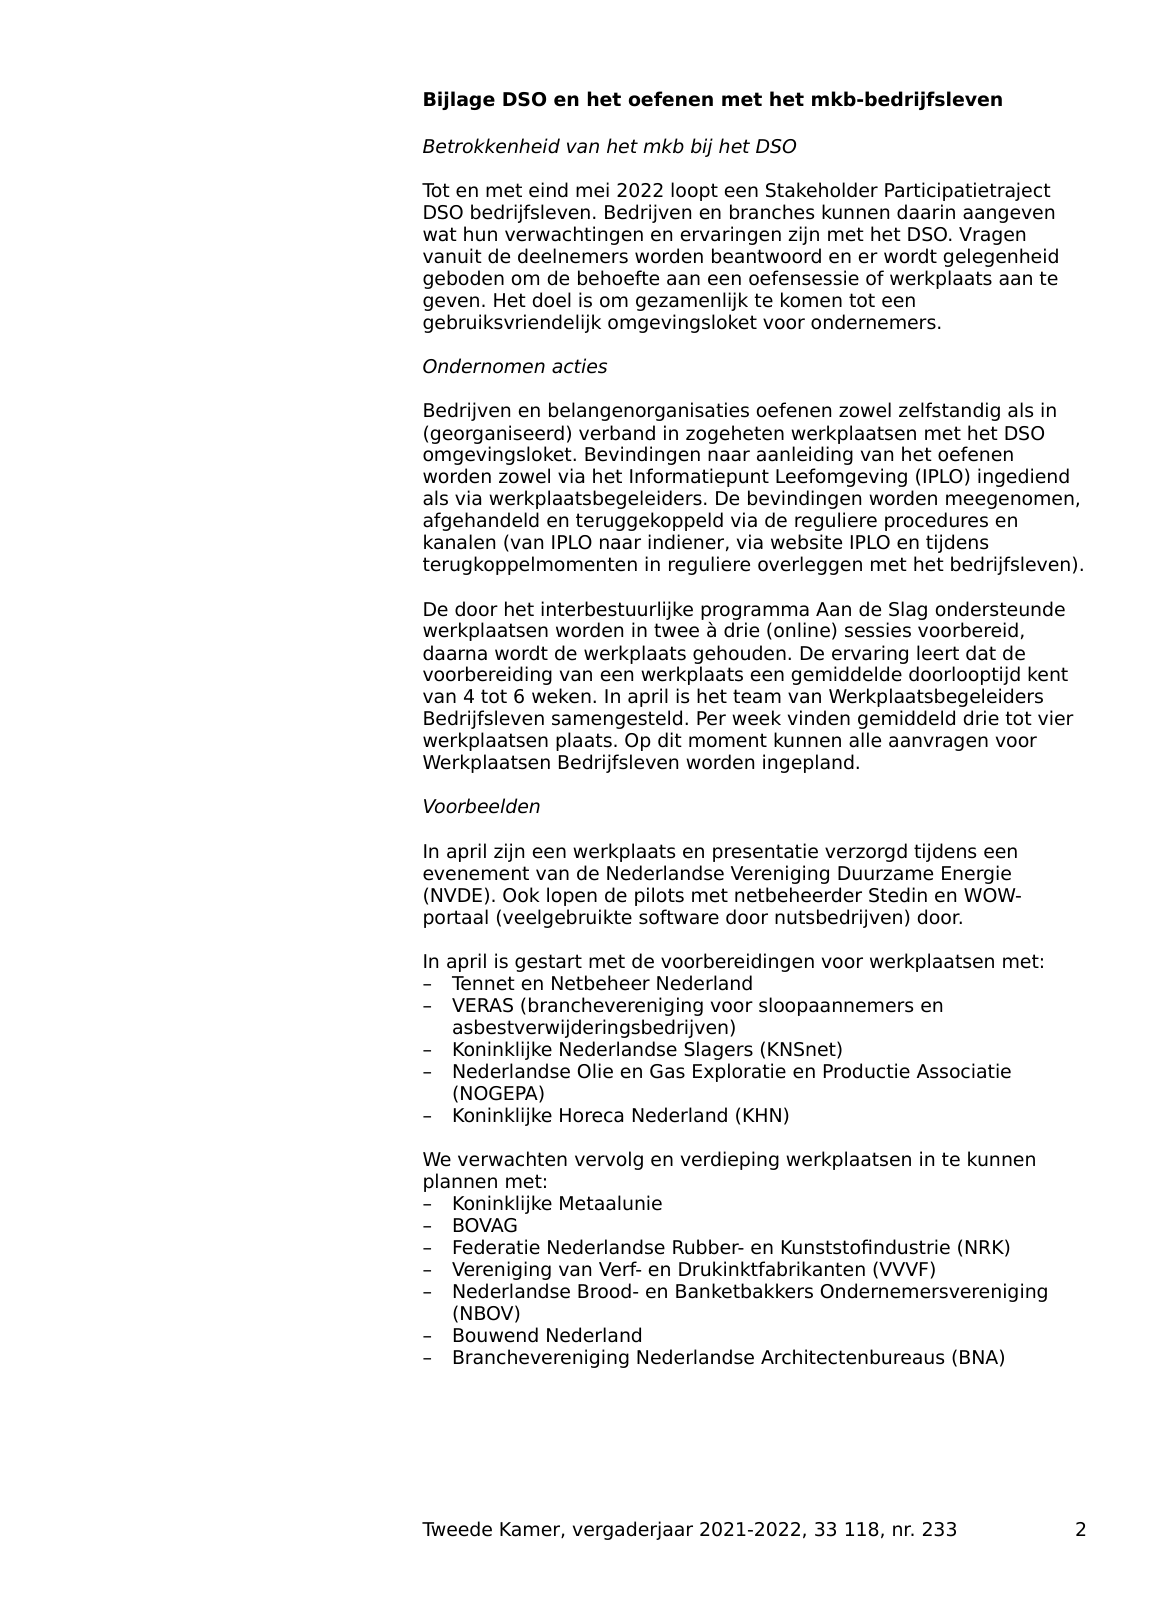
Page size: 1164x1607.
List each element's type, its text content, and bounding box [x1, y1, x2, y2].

text We verwachten vervolg en verdieping werkplaatsen in te kunnen plannen met: [422, 1149, 1087, 1193]
text – Vereniging van Verf- en Drukinktfabrikanten (VVVF) [422, 1259, 1087, 1281]
text – Koninklijke Metaalunie [422, 1193, 1087, 1215]
text In april zijn een werkplaats en presentatie verzorgd tijdens een evenement van de Nederlandse Vereniging Duurzame Energie (NVDE). Ook lopen de pilots met netbeheerder Stedin en WOW-portaal (veelgebruikte software door nutsbedrijven) door. [422, 841, 1087, 928]
subtitle Ondernomen acties [422, 356, 1087, 378]
subtitle Voorbeelden [422, 796, 1087, 818]
subtitle Bijlage DSO en het oefenen met het mkb-bedrijfsleven [77, 89, 1087, 111]
subtitle Betrokkenheid van het mkb bij het DSO [422, 136, 1087, 158]
text – BOVAG [422, 1215, 1087, 1237]
text Bedrijven en belangenorganisaties oefenen zowel zelfstandig als in (georganiseerd) verband in zogeheten werkplaatsen met het DSO omgevingsloket. Bevindingen naar aanleiding van het oefenen worden zowel via het Informatiepunt Leefomgeving (IPLO) ingediend als via werkplaatsbegeleiders. De bevindingen worden meegenomen, afgehandeld en teruggekoppeld via de reguliere procedures en kanalen (van IPLO naar indiener, via website IPLO en tijdens terugkoppelmomenten in reguliere overleggen met het bedrijfsleven). [422, 400, 1087, 576]
text – Koninklijke Nederlandse Slagers (KNSnet) [422, 1039, 1087, 1061]
text – Federatie Nederlandse Rubber- en Kunststofindustrie (NRK) [422, 1237, 1087, 1259]
text In april is gestart met de voorbereidingen voor werkplaatsen met: [422, 951, 1087, 973]
text – Nederlandse Olie en Gas Exploratie en Productie Associatie (NOGEPA) [422, 1061, 1087, 1104]
text – Branchevereniging Nederlandse Architectenbureaus (BNA) [422, 1347, 1087, 1368]
text De door het interbestuurlijke programma Aan de Slag ondersteunde werkplaatsen worden in twee à drie (online) sessies voorbereid, daarna wordt de werkplaats gehouden. De ervaring leert dat de voorbereiding van een werkplaats een gemiddelde doorlooptijd kent van 4 tot 6 weken. In april is het team van Werkplaatsbegeleiders Bedrijfsleven samengesteld. Per week vinden gemiddeld drie tot vier werkplaatsen plaats. Op dit moment kunnen alle aanvragen voor Werkplaatsen Bedrijfsleven worden ingepland. [422, 598, 1087, 774]
text – Nederlandse Brood- en Banketbakkers Ondernemersvereniging (NBOV) [422, 1281, 1087, 1324]
text – Bouwend Nederland [422, 1324, 1087, 1347]
text – VERAS (branchevereniging voor sloopaannemers en asbestverwijderingsbedrijven) [422, 995, 1087, 1039]
text – Tennet en Netbeheer Nederland [422, 973, 1087, 995]
text – Koninklijke Horeca Nederland (KHN) [422, 1104, 1087, 1127]
text Tot en met eind mei 2022 loopt een Stakeholder Participatietraject DSO bedrijfsleven. Bedrijven en branches kunnen daarin aangeven wat hun verwachtingen en ervaringen zijn met het DSO. Vragen vanuit de deelnemers worden beantwoord en er wordt gelegenheid geboden om de behoefte aan een oefensessie of werkplaats aan te geven. Het doel is om gezamenlijk te komen tot een gebruiksvriendelijk omgevingsloket voor ondernemers. [422, 180, 1087, 334]
